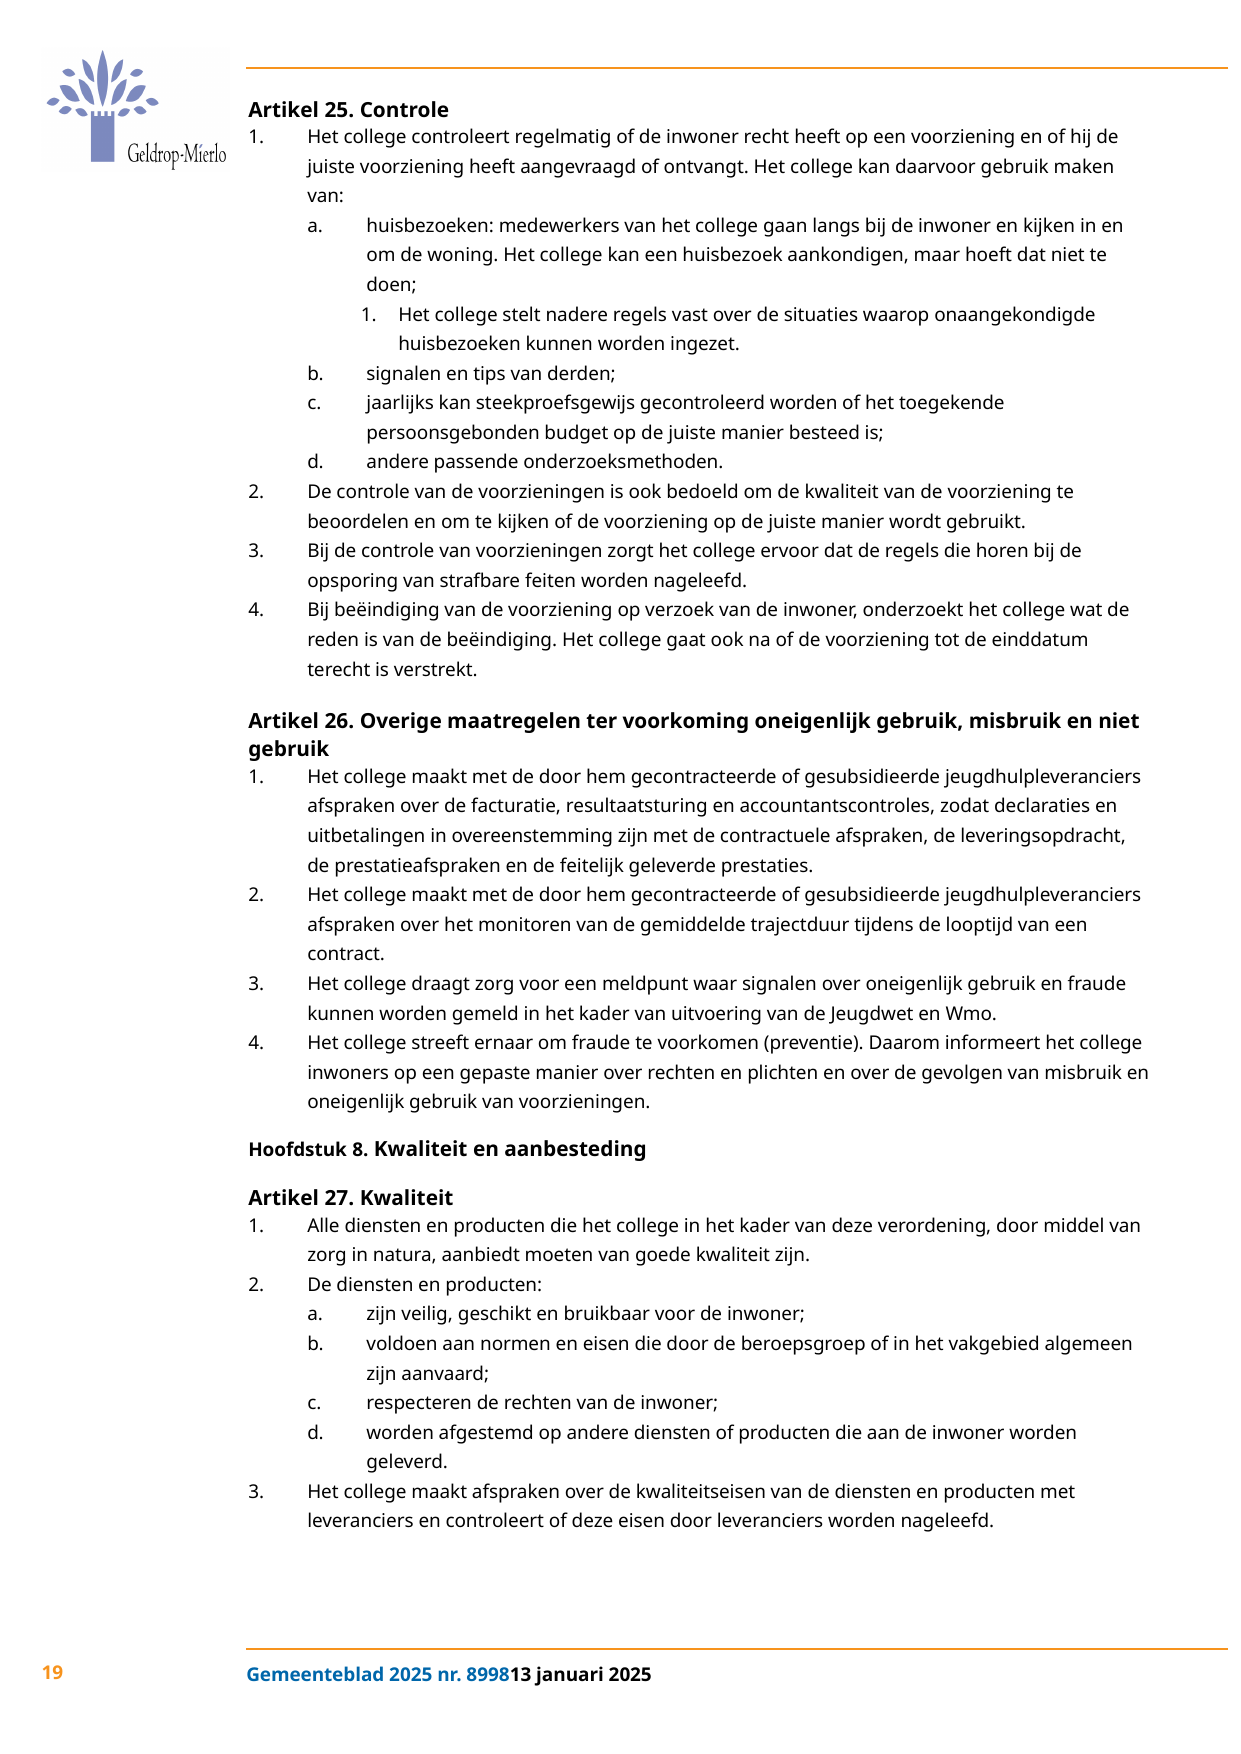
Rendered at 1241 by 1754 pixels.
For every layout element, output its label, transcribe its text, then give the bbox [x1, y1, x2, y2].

list respecteren de rechten van de inwoner; [307, 1389, 1152, 1415]
list Bij beëindiging van de voorziening op verzoek van de inwoner, onderzoekt het college wat de reden is van de beëindiging. Het college gaat ook na of de voorziening tot de einddatum terecht is verstrekt. [248, 597, 1152, 681]
list Alle diensten en producten die het college in het kader van deze verordening, door middel van zorg in natura, aanbiedt moeten van goede kwaliteit zijn. [248, 1212, 1152, 1267]
list Het college maakt afspraken over de kwaliteitseisen van de diensten en producten met leveranciers en controleert of deze eisen door leveranciers worden nageleefd. [248, 1478, 1152, 1533]
picture [41, 47, 231, 172]
text Artikel 27. Kwaliteit [248, 1183, 1152, 1212]
list De diensten en producten: [248, 1271, 1152, 1297]
list huisbezoeken: medewerkers van het college gaan langs bij de inwoner en kijken in en om de woning. Het college kan een huisbezoek aankondigen, maar hoeft dat niet te doen; [307, 212, 1152, 297]
list voldoen aan normen en eisen die door de beroepsgroep of in het vakgebied algemeen zijn aanvaard; [307, 1330, 1152, 1385]
text Artikel 25. Controle [248, 95, 1152, 123]
list Het college stelt nadere regels vast over de situaties waarop onaangekondigde huisbezoeken kunnen worden ingezet. [361, 301, 1152, 356]
list jaarlijks kan steekproefsgewijs gecontroleerd worden of het toegekende persoonsgebonden budget op de juiste manier besteed is; [307, 389, 1152, 445]
list Het college draagt zorg voor een meldpunt waar signalen over oneigenlijk gebruik en fraude kunnen worden gemeld in het kader van uitvoering van de Jeugdwet en Wmo. [248, 970, 1152, 1025]
list De controle van de voorzieningen is ook bedoeld om de kwaliteit van de voorziening te beoordelen en om te kijken of de voorziening op de juiste manier wordt gebruikt. [248, 478, 1152, 533]
list worden afgestemd op andere diensten of producten die aan de inwoner worden geleverd. [307, 1419, 1152, 1474]
list Het college maakt met de door hem gecontracteerde of gesubsidieerde jeugdhulpleveranciers afspraken over de facturatie, resultaatsturing en accountantscontroles, zodat declaraties en uitbetalingen in overeenstemming zijn met de contractuele afspraken, de leveringsopdracht, de prestatieafspraken en de feitelijk geleverde prestaties. [248, 763, 1152, 877]
list Bij de controle van voorzieningen zorgt het college ervoor dat de regels die horen bij de opsporing van strafbare feiten worden nageleefd. [248, 537, 1152, 593]
list Het college maakt met de door hem gecontracteerde of gesubsidieerde jeugdhulpleveranciers afspraken over het monitoren van de gemiddelde trajectduur tijdens de looptijd van een contract. [248, 881, 1152, 966]
text Hoofdstuk 8. Kwaliteit en aanbesteding [248, 1134, 1152, 1162]
list andere passende onderzoeksmethoden. [307, 449, 1152, 474]
list Het college streeft ernaar om fraude te voorkomen (preventie). Daarom informeert het college inwoners op een gepaste manier over rechten en plichten en over de gevolgen van misbruik en oneigenlijk gebruik van voorzieningen. [248, 1029, 1152, 1114]
list zijn veilig, geschikt en bruikbaar voor de inwoner; [307, 1301, 1152, 1326]
list Het college controleert regelmatig of de inwoner recht heeft op een voorziening en of hij de juiste voorziening heeft aangevraagd of ontvangt. Het college kan daarvoor gebruik maken van: [248, 123, 1152, 208]
list signalen en tips van derden; [307, 360, 1152, 386]
text Artikel 26. Overige maatregelen ter voorkoming oneigenlijk gebruik, misbruik en niet gebruik [248, 706, 1152, 763]
